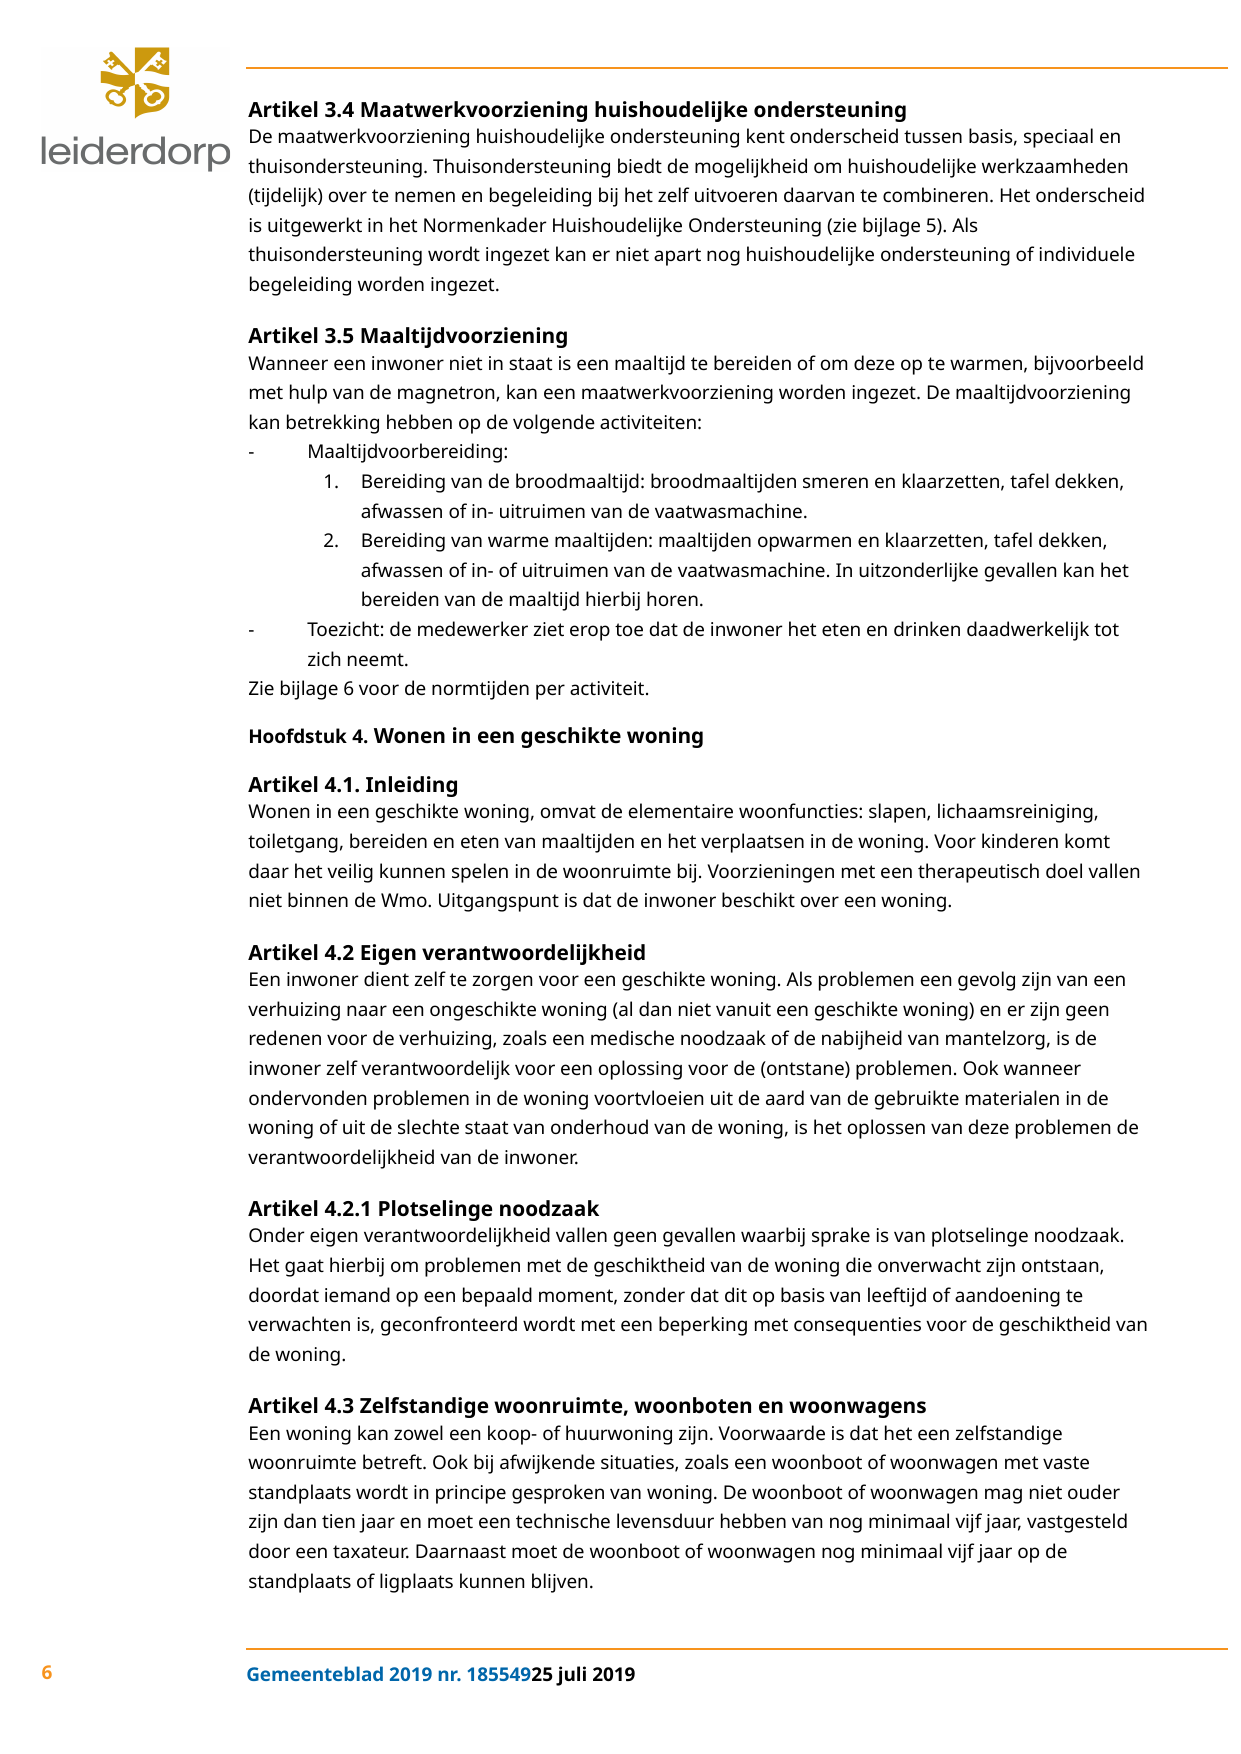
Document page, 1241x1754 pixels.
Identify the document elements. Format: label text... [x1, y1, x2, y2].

list Toezicht: de medewerker ziet erop toe dat de inwoner het eten en drinken daadwerkelijk tot zich neemt. [248, 616, 1152, 672]
text Een woning kan zowel een koop- of huurwoning zijn. Voorwaarde is dat het een zelfstandige woonruimte betreft. Ook bij afwijkende situaties, zoals een woonboot of woonwagen met vaste standplaats wordt in principe gesproken van woning. De woonboot of woonwagen mag niet ouder zijn dan tien jaar en moet een technische levensduur hebben van nog minimaal vijf jaar, vastgesteld door een taxateur. Daarnaast moet de woonboot of woonwagen nog minimaal vijf jaar op de standplaats of ligplaats kunnen blijven. [248, 1420, 1152, 1593]
text Een inwoner dient zelf te zorgen voor een geschikte woning. Als problemen een gevolg zijn van een verhuizing naar een ongeschikte woning (al dan niet vanuit een geschikte woning) en er zijn geen redenen voor de verhuizing, zoals een medische noodzaak of de nabijheid van mantelzorg, is de inwoner zelf verantwoordelijk voor een oplossing voor de (ontstane) problemen. Ook wanneer ondervonden problemen in de woning voortvloeien uit de aard van de gebruikte materialen in de woning of uit de slechte staat van onderhoud van de woning, is het oplossen van deze problemen de verantwoordelijkheid van de inwoner. [248, 966, 1152, 1169]
picture [41, 47, 231, 172]
list Bereiding van de broodmaaltijd: broodmaaltijden smeren en klaarzetten, tafel dekken, afwassen of in- uitruimen van de vaatwasmachine. [323, 468, 1152, 524]
text Artikel 3.5 Maaltijdvoorziening [248, 322, 1152, 350]
text Artikel 4.3 Zelfstandige woonruimte, woonboten en woonwagens [248, 1391, 1152, 1420]
text Hoofdstuk 4. Wonen in een geschikte woning [248, 721, 1152, 749]
text Wonen in een geschikte woning, omvat de elementaire woonfuncties: slapen, lichaamsreiniging, toiletgang, bereiden en eten van maaltijden en het verplaatsen in de woning. Voor kinderen komt daar het veilig kunnen spelen in de woonruimte bij. Voorzieningen met een therapeutisch doel vallen niet binnen de Wmo. Uitgangspunt is dat de inwoner beschikt over een woning. [248, 799, 1152, 913]
text Onder eigen verantwoordelijkheid vallen geen gevallen waarbij sprake is van plotselinge noodzaak. Het gaat hierbij om problemen met de geschiktheid van de woning die onverwacht zijn ontstaan, doordat iemand op een bepaald moment, zonder dat dit op basis van leeftijd of aandoening te verwachten is, geconfronteerd wordt met een beperking met consequenties voor de geschiktheid van de woning. [248, 1223, 1152, 1367]
text De maatwerkvoorziening huishoudelijke ondersteuning kent onderscheid tussen basis, speciaal en thuisondersteuning. Thuisondersteuning biedt de mogelijkheid om huishoudelijke werkzaamheden (tijdelijk) over te nemen en begeleiding bij het zelf uitvoeren daarvan te combineren. Het onderscheid is uitgewerkt in het Normenkader Huishoudelijke Ondersteuning (zie bijlage 5). Als thuisondersteuning wordt ingezet kan er niet apart nog huishoudelijke ondersteuning of individuele begeleiding worden ingezet. [248, 123, 1152, 297]
text Wanneer een inwoner niet in staat is een maaltijd te bereiden of om deze op te warmen, bijvoorbeeld met hulp van de magnetron, kan een maatwerkvoorziening worden ingezet. De maaltijdvoorziening kan betrekking hebben op de volgende activiteiten: [248, 350, 1152, 435]
text Artikel 3.4 Maatwerkvoorziening huishoudelijke ondersteuning [248, 95, 1152, 123]
list Bereiding van warme maaltijden: maaltijden opwarmen en klaarzetten, tafel dekken, afwassen of in- of uitruimen van de vaatwasmachine. In uitzonderlijke gevallen kan het bereiden van de maaltijd hierbij horen. [323, 527, 1152, 612]
list Maaltijdvoorbereiding: [248, 439, 1152, 464]
text Artikel 4.1. Inleiding [248, 770, 1152, 799]
text Artikel 4.2.1 Plotselinge noodzaak [248, 1194, 1152, 1223]
text Zie bijlage 6 voor de normtijden per activiteit. [248, 675, 1152, 701]
text Artikel 4.2 Eigen verantwoordelijkheid [248, 938, 1152, 966]
